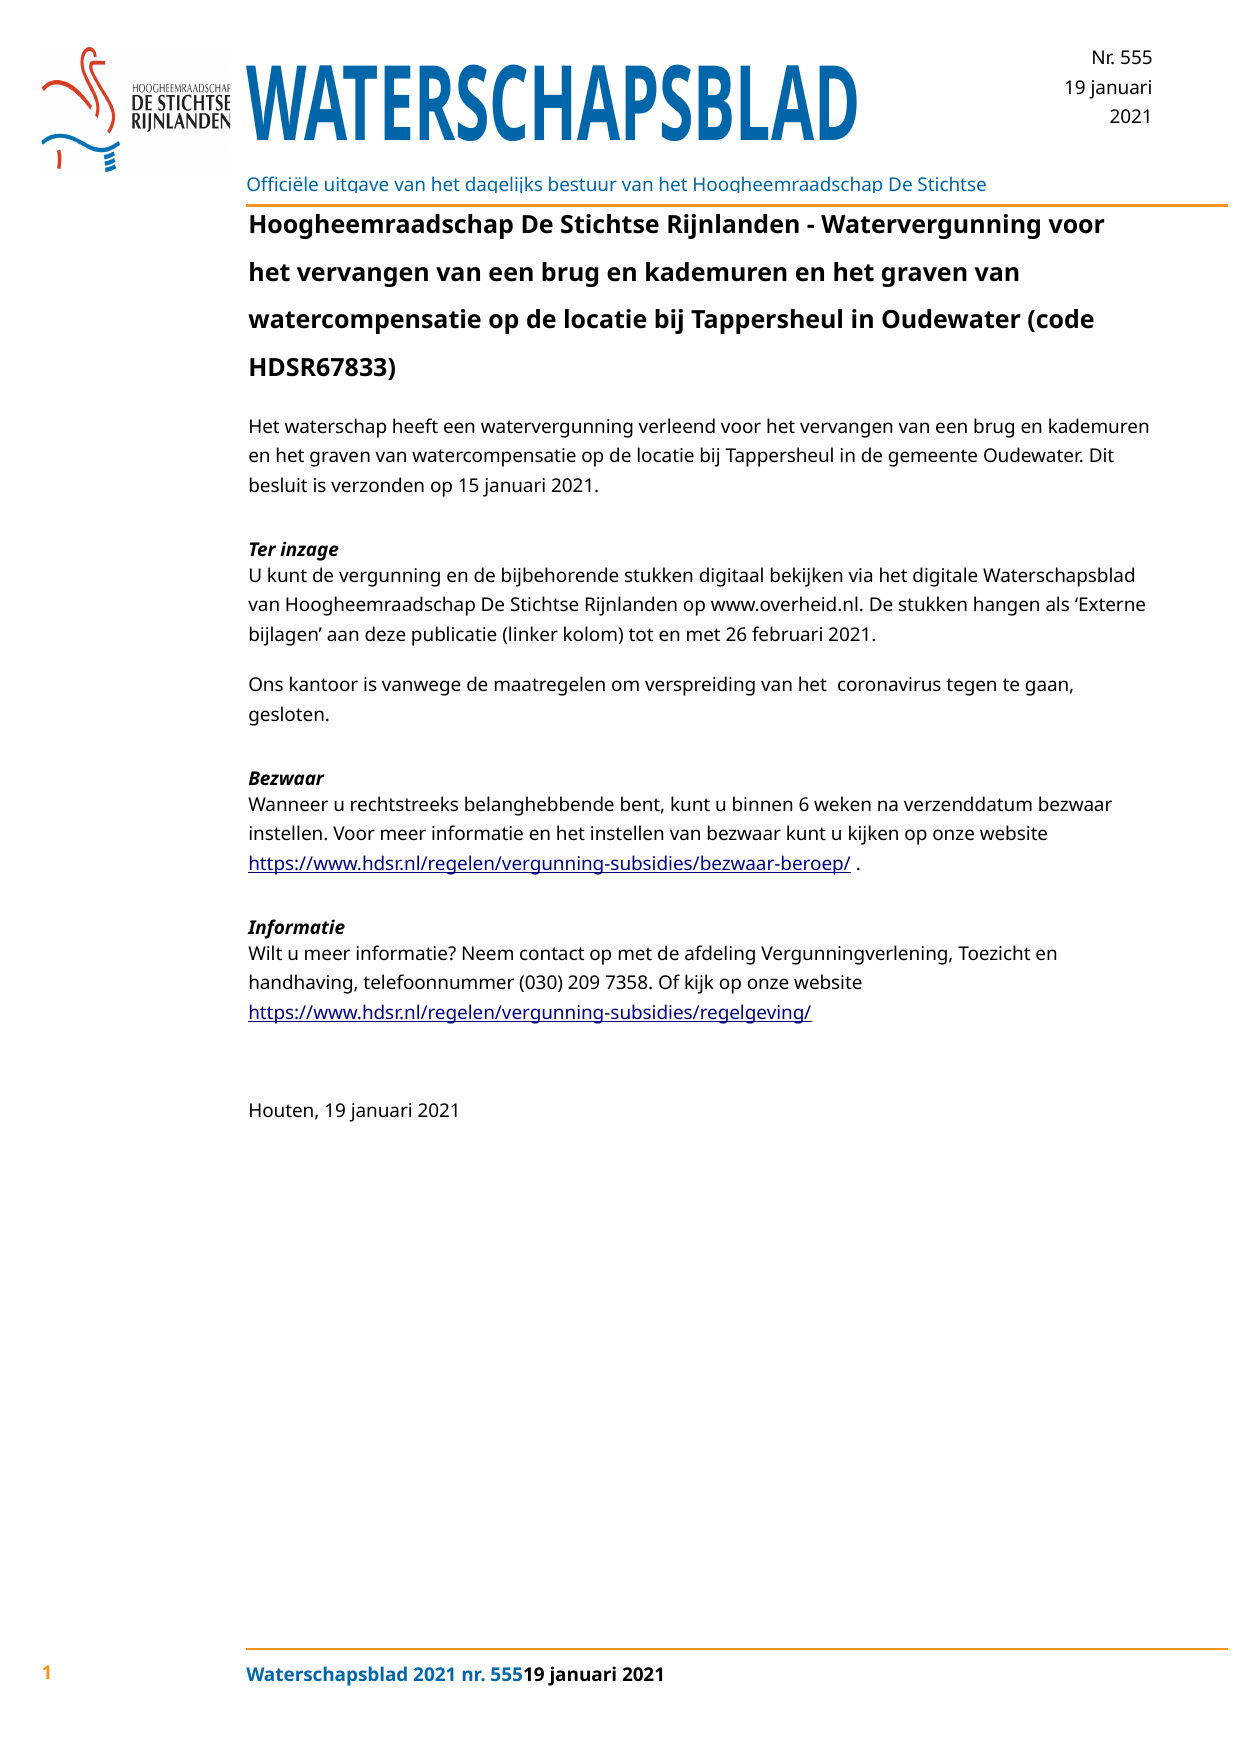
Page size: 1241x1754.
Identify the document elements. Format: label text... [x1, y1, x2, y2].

text Ons kantoor is vanwege de maatregelen om verspreiding van het coronavirus tegen te gaan, gesloten. [248, 672, 1152, 727]
text Wilt u meer informatie? Neem contact op met de afdeling Vergunningverlening, Toezicht en handhaving, telefoonnummer (030) 209 7358. Of kijk op onze website https://www.hdsr.nl/regelen/vergunning-subsidies/regelgeving/ [248, 940, 1152, 1024]
text Wanneer u rechtstreeks belanghebbende bent, kunt u binnen 6 weken na verzenddatum bezwaar instellen. Voor meer informatie en het instellen van bezwaar kunt u kijken op onze website https://www.hdsr.nl/regelen/vergunning-subsidies/bezwaar-beroep/ . [248, 791, 1152, 876]
text Ter inzage [248, 536, 1152, 562]
text Bezwaar [248, 765, 1152, 791]
text Het waterschap heeft een watervergunning verleend voor het vervangen van een brug en kademuren en het graven van watercompensatie op de locatie bij Tappersheul in de gemeente Oudewater. Dit besluit is verzonden op 15 januari 2021. [248, 413, 1152, 498]
picture [41, 47, 231, 172]
text Houten, 19 januari 2021 [248, 1097, 1152, 1123]
text Informatie [248, 914, 1152, 940]
text Hoogheemraadschap De Stichtse Rijnlanden - Watervergunning voor het vervangen van een brug en kademuren en het graven van watercompensatie op de locatie bij Tappersheul in Oudewater (code HDSR67833) [248, 207, 1152, 384]
text U kunt de vergunning en de bijbehorende stukken digitaal bekijken via het digitale Waterschapsblad van Hoogheemraadschap De Stichtse Rijnlanden op www.overheid.nl. De stukken hangen als ‘Externe bijlagen’ aan deze publicatie (linker kolom) tot en met 26 februari 2021. [248, 562, 1152, 647]
